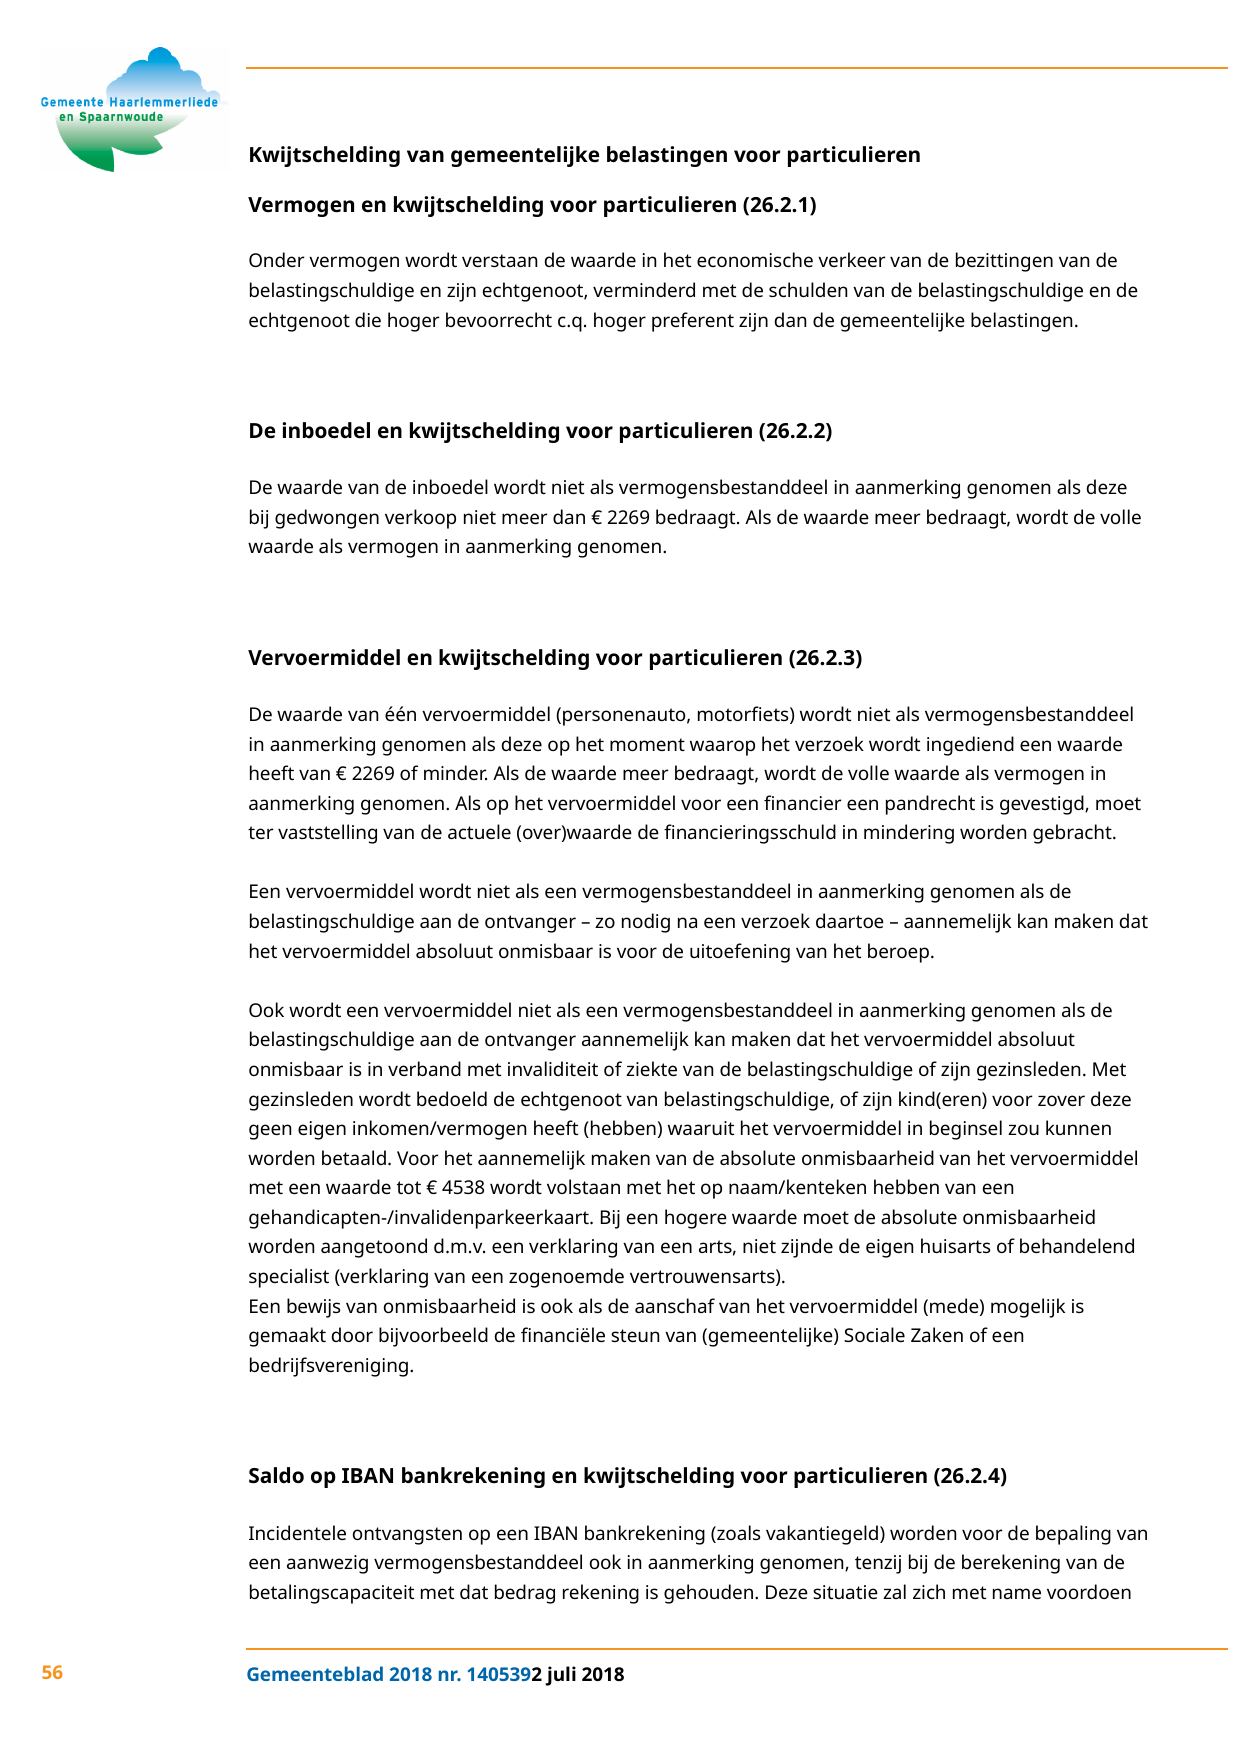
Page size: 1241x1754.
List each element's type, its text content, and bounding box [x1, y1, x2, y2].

picture [41, 47, 231, 172]
text Incidentele ontvangsten op een IBAN bankrekening (zoals vakantiegeld) worden voor de bepaling van een aanwezig vermogensbestanddeel ook in aanmerking genomen, tenzij bij de berekening van de betalingscapaciteit met dat bedrag rekening is gehouden. Deze situatie zal zich met name voordoen [248, 1520, 1152, 1604]
text Een vervoermiddel wordt niet als een vermogensbestanddeel in aanmerking genomen als de belastingschuldige aan de ontvanger – zo nodig na een verzoek daartoe – aannemelijk kan maken dat het vervoermiddel absoluut onmisbaar is voor de uitoefening van het beroep. [248, 879, 1152, 964]
text De inboedel en kwijtschelding voor particulieren (26.2.2) [248, 416, 1152, 445]
text Ook wordt een vervoermiddel niet als een vermogensbestanddeel in aanmerking genomen als de belastingschuldige aan de ontvanger aannemelijk kan maken dat het vervoermiddel absoluut onmisbaar is in verband met invaliditeit of ziekte van de belastingschuldige of zijn gezinsleden. Met gezinsleden wordt bedoeld de echtgenoot van belastingschuldige, of zijn kind(eren) voor zover deze geen eigen inkomen/vermogen heeft (hebben) waaruit het vervoermiddel in beginsel zou kunnen worden betaald. Voor het aannemelijk maken van de absolute onmisbaarheid van het vervoermiddel met een waarde tot € 4538 wordt volstaan met het op naam/kenteken hebben van een gehandicapten-/invalidenparkeerkaart. Bij een hogere waarde moet de absolute onmisbaarheid worden aangetoond d.m.v. een verklaring van een arts, niet zijnde de eigen huisarts of behandelend specialist (verklaring van een zogenoemde vertrouwensarts). [248, 997, 1152, 1289]
text Vervoermiddel en kwijtschelding voor particulieren (26.2.3) [248, 643, 1152, 672]
text Onder vermogen wordt verstaan de waarde in het economische verkeer van de bezittingen van de belastingschuldige en zijn echtgenoot, verminderd met de schulden van de belastingschuldige en de echtgenoot die hoger bevoorrecht c.q. hoger preferent zijn dan de gemeentelijke belastingen. [248, 248, 1152, 333]
text Saldo op IBAN bankrekening en kwijtschelding voor particulieren (26.2.4) [248, 1462, 1152, 1490]
text De waarde van de inboedel wordt niet als vermogensbestanddeel in aanmerking genomen als deze bij gedwongen verkoop niet meer dan € 2269 bedraagt. Als de waarde meer bedraagt, wordt de volle waarde als vermogen in aanmerking genomen. [248, 474, 1152, 559]
text De waarde van één vervoermiddel (personenauto, motorfiets) wordt niet als vermogensbestanddeel in aanmerking genomen als deze op het moment waarop het verzoek wordt ingediend een waarde heeft van € 2269 of minder. Als de waarde meer bedraagt, wordt de volle waarde als vermogen in aanmerking genomen. Als op het vervoermiddel voor een financier een pandrecht is gevestigd, moet ter vaststelling van de actuele (over)waarde de financieringsschuld in mindering worden gebracht. [248, 701, 1152, 845]
text Kwijtschelding van gemeentelijke belastingen voor particulieren [248, 140, 1152, 169]
text Een bewijs van onmisbaarheid is ook als de aanschaf van het vervoermiddel (mede) mogelijk is gemaakt door bijvoorbeeld de financiële steun van (gemeentelijke) Sociale Zaken of een bedrijfsvereniging. [248, 1293, 1152, 1378]
text Vermogen en kwijtschelding voor particulieren (26.2.1) [248, 190, 1152, 218]
